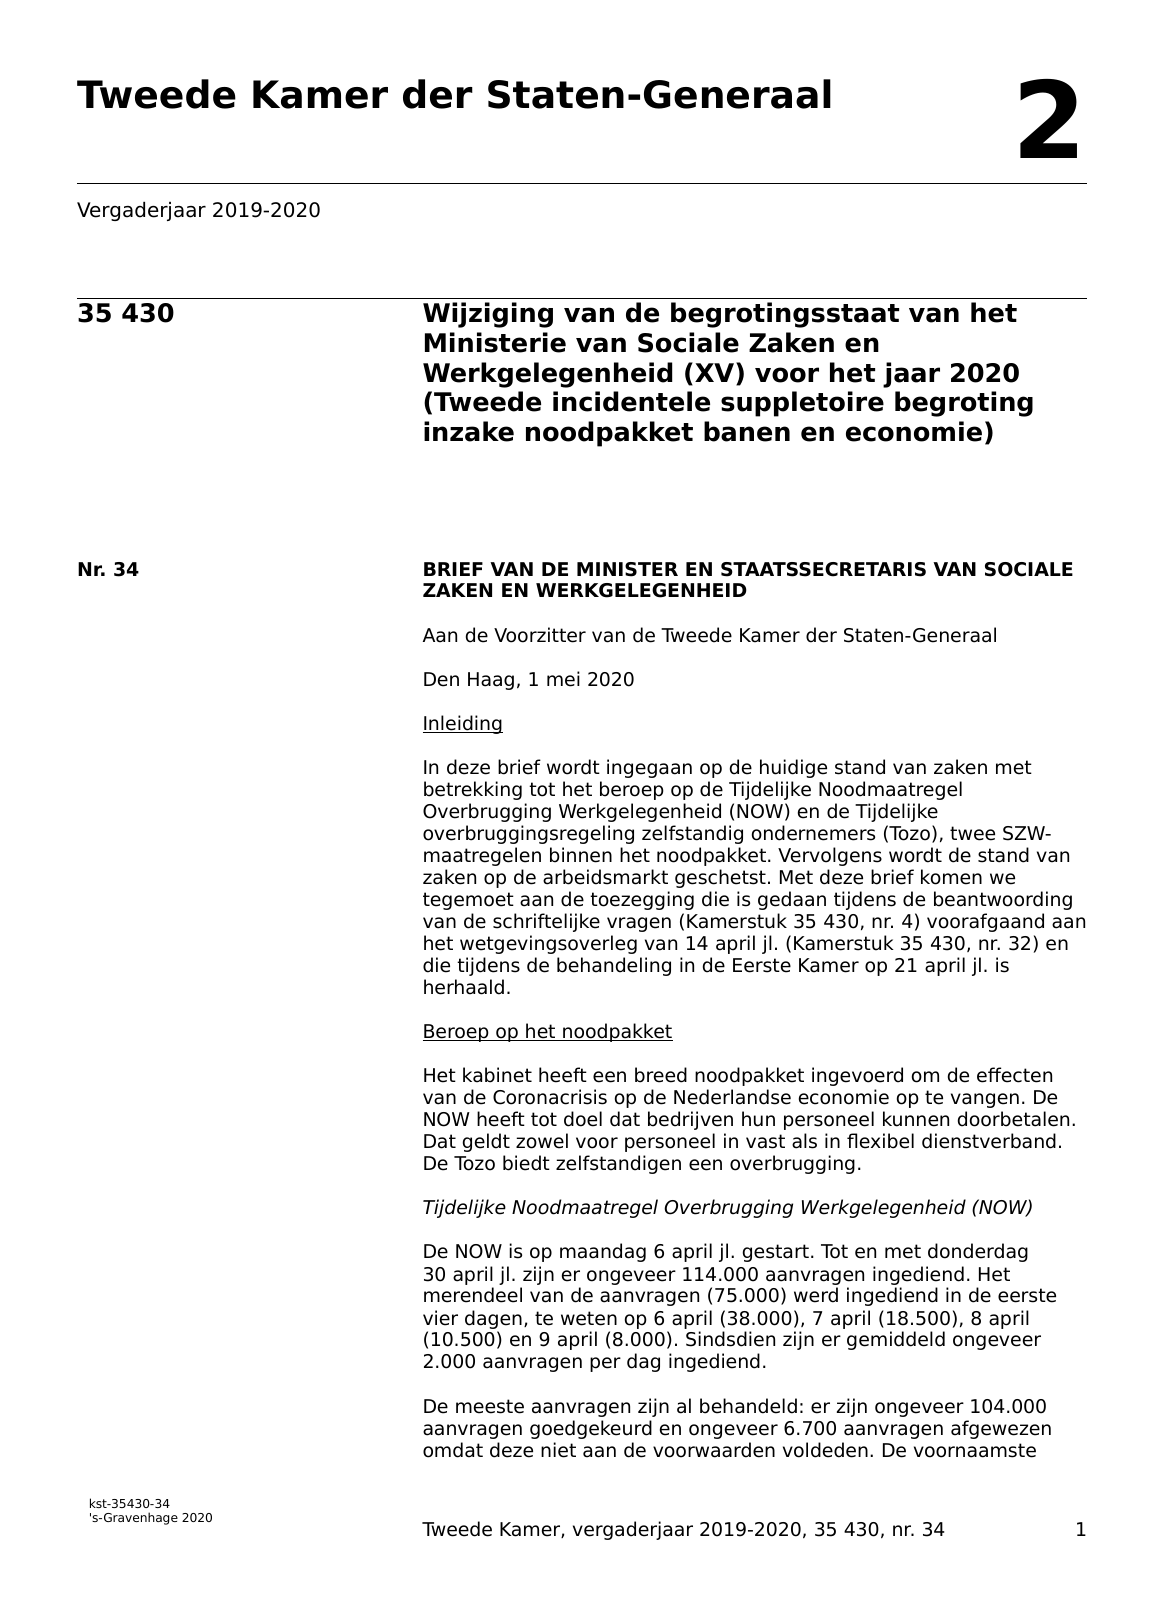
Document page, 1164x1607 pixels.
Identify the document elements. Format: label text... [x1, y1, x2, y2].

text Het kabinet heeft een breed noodpakket ingevoerd om de effecten van de Coronacrisis op de Nederlandse economie op te vangen. De NOW heeft tot doel dat bedrijven hun personeel kunnen doorbetalen. Dat geldt zowel voor personeel in vast als in flexibel dienstverband. De Tozo biedt zelfstandigen een overbrugging. [422, 1065, 1087, 1175]
table_header Tweede Kamer der Staten-Generaal [77, 59, 886, 183]
subtitle Nr. 34 BRIEF VAN DE MINISTER EN STAATSSECRETARIS VAN SOCIALE ZAKEN EN WERKGELEGENHEID [77, 558, 1087, 602]
text De NOW is op maandag 6 april jl. gestart. Tot en met donderdag 30 april jl. zijn er ongeveer 114.000 aanvragen ingediend. Het merendeel van de aanvragen (75.000) werd ingediend in de eerste vier dagen, te weten op 6 april (38.000), 7 april (18.500), 8 april (10.500) en 9 april (8.000). Sindsdien zijn er gemiddeld ongeveer 2.000 aanvragen per dag ingediend. [422, 1241, 1087, 1373]
table_header 2 [886, 59, 1087, 183]
text In deze brief wordt ingegaan op de huidige stand van zaken met betrekking tot het beroep op de Tijdelijke Noodmaatregel Overbrugging Werkgelegenheid (NOW) en de Tijdelijke overbruggingsregeling zelfstandig ondernemers (Tozo), twee SZW-maatregelen binnen het noodpakket. Vervolgens wordt de stand van zaken op de arbeidsmarkt geschetst. Met deze brief komen we tegemoet aan de toezegging die is gedaan tijdens de beantwoording van de schriftelijke vragen (Kamerstuk 35 430, nr. 4) voorafgaand aan het wetgevingsoverleg van 14 april jl. (Kamerstuk 35 430, nr. 32) en die tijdens de behandeling in de Eerste Kamer op 21 april jl. is herhaald. [422, 757, 1087, 999]
subtitle Tijdelijke Noodmaatregel Overbrugging Werkgelegenheid (NOW) [422, 1197, 1087, 1219]
subtitle 35 430 Wijziging van de begrotingsstaat van het Ministerie van Sociale Zaken en Werkgelegenheid (XV) voor het jaar 2020 (Tweede incidentele suppletoire begroting inzake noodpakket banen en economie) [77, 299, 1087, 447]
subtitle Beroep op het noodpakket [422, 1021, 1087, 1043]
text 's-Gravenhage 2020 [88, 1511, 323, 1525]
subtitle Inleiding [422, 713, 1087, 735]
text De meeste aanvragen zijn al behandeld: er zijn ongeveer 104.000 aanvragen goedgekeurd en ongeveer 6.700 aanvragen afgewezen omdat deze niet aan de voorwaarden voldeden. De voornaamste [422, 1396, 1087, 1461]
text Aan de Voorzitter van de Tweede Kamer der Staten-Generaal [422, 624, 1087, 647]
table_cell Vergaderjaar 2019-2020 [77, 184, 1087, 298]
text kst-35430-34 [88, 1497, 323, 1511]
text Den Haag, 1 mei 2020 [422, 669, 1087, 691]
